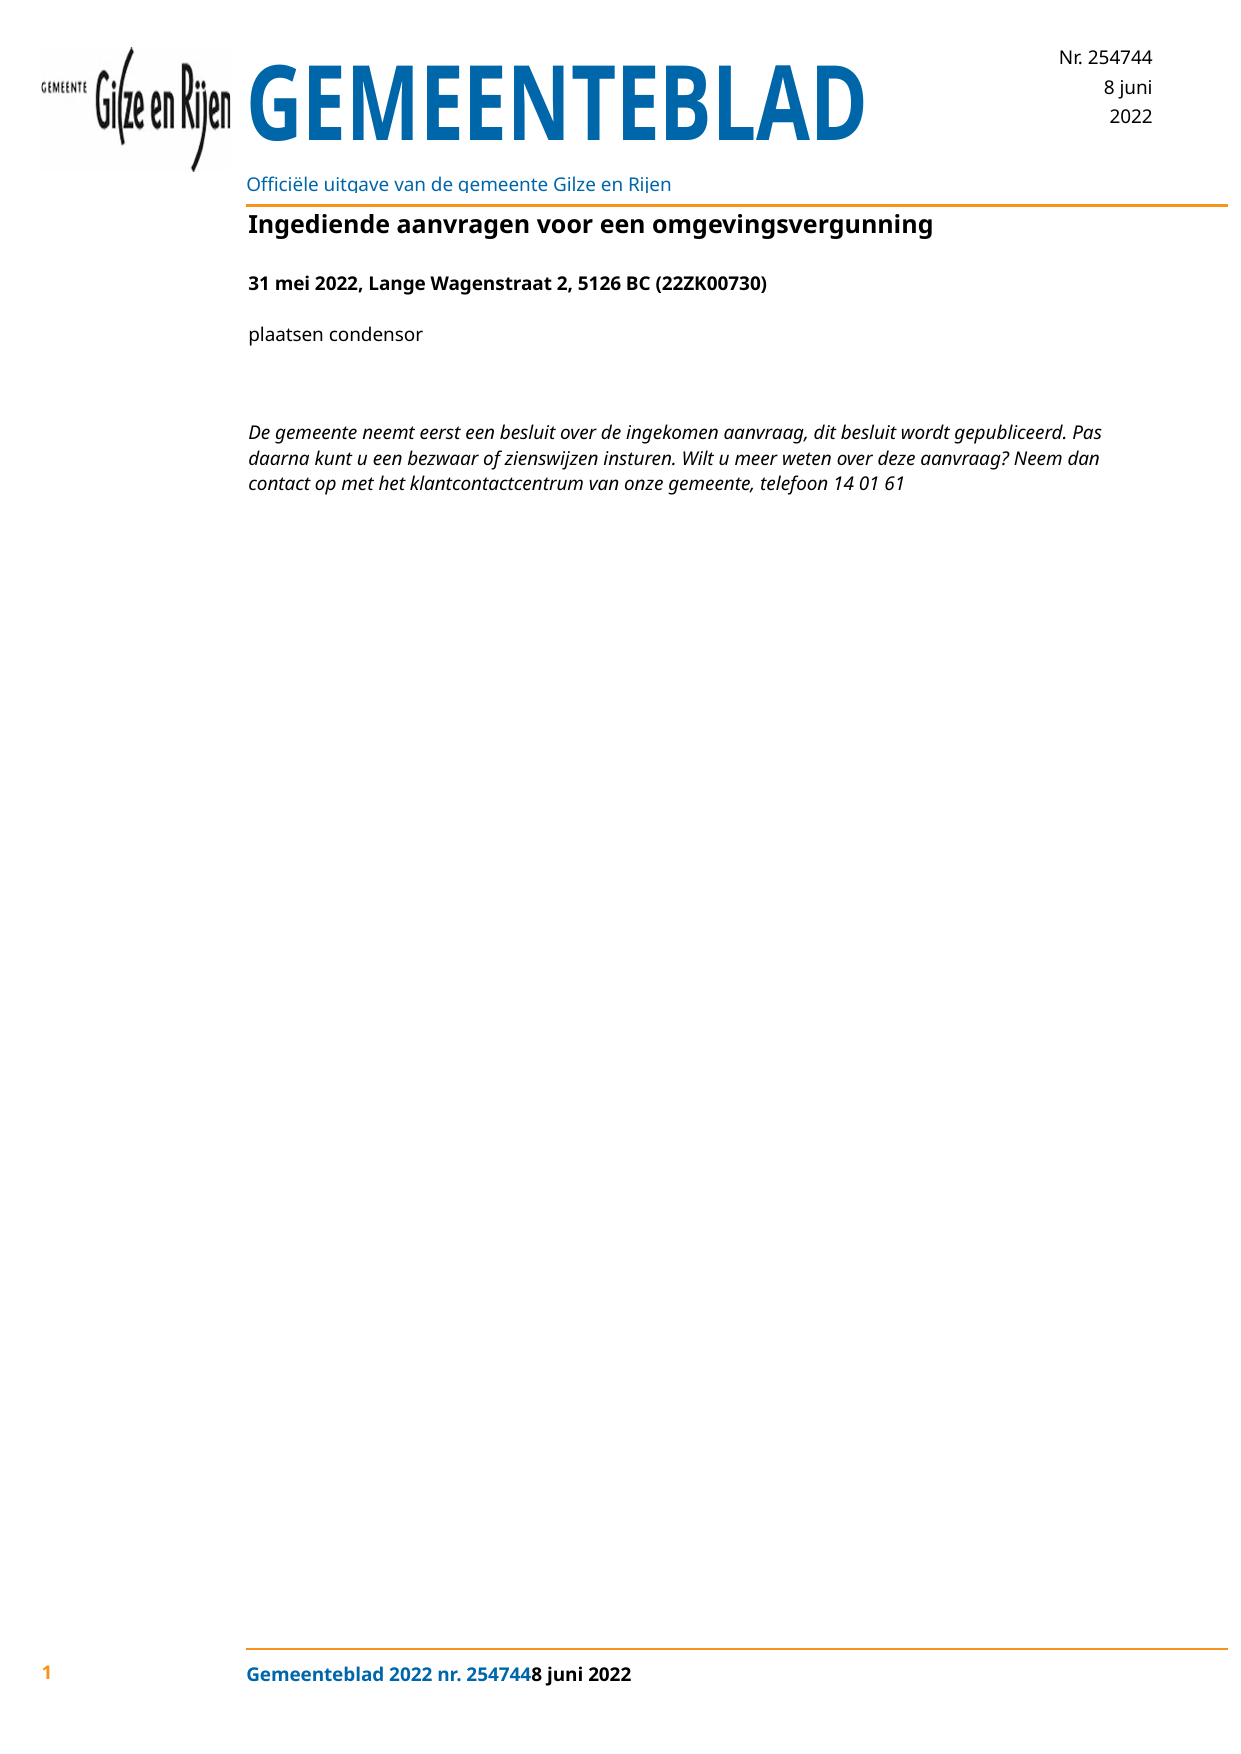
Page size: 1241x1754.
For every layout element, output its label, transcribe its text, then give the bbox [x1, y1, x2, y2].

picture [41, 47, 231, 172]
text plaatsen condensor [248, 321, 1152, 346]
text Ingediende aanvragen voor een omgevingsvergunning [248, 207, 1152, 241]
text De gemeente neemt eerst een besluit over de ingekomen aanvraag, dit besluit wordt gepubliceerd. Pas daarna kunt u een bezwaar of zienswijzen insturen. Wilt u meer weten over deze aanvraag? Neem dan contact op met het klantcontactcentrum van onze gemeente, telefoon 14 01 61 [248, 419, 1152, 496]
text 31 mei 2022, Lange Wagenstraat 2, 5126 BC (22ZK00730) [248, 270, 1152, 296]
